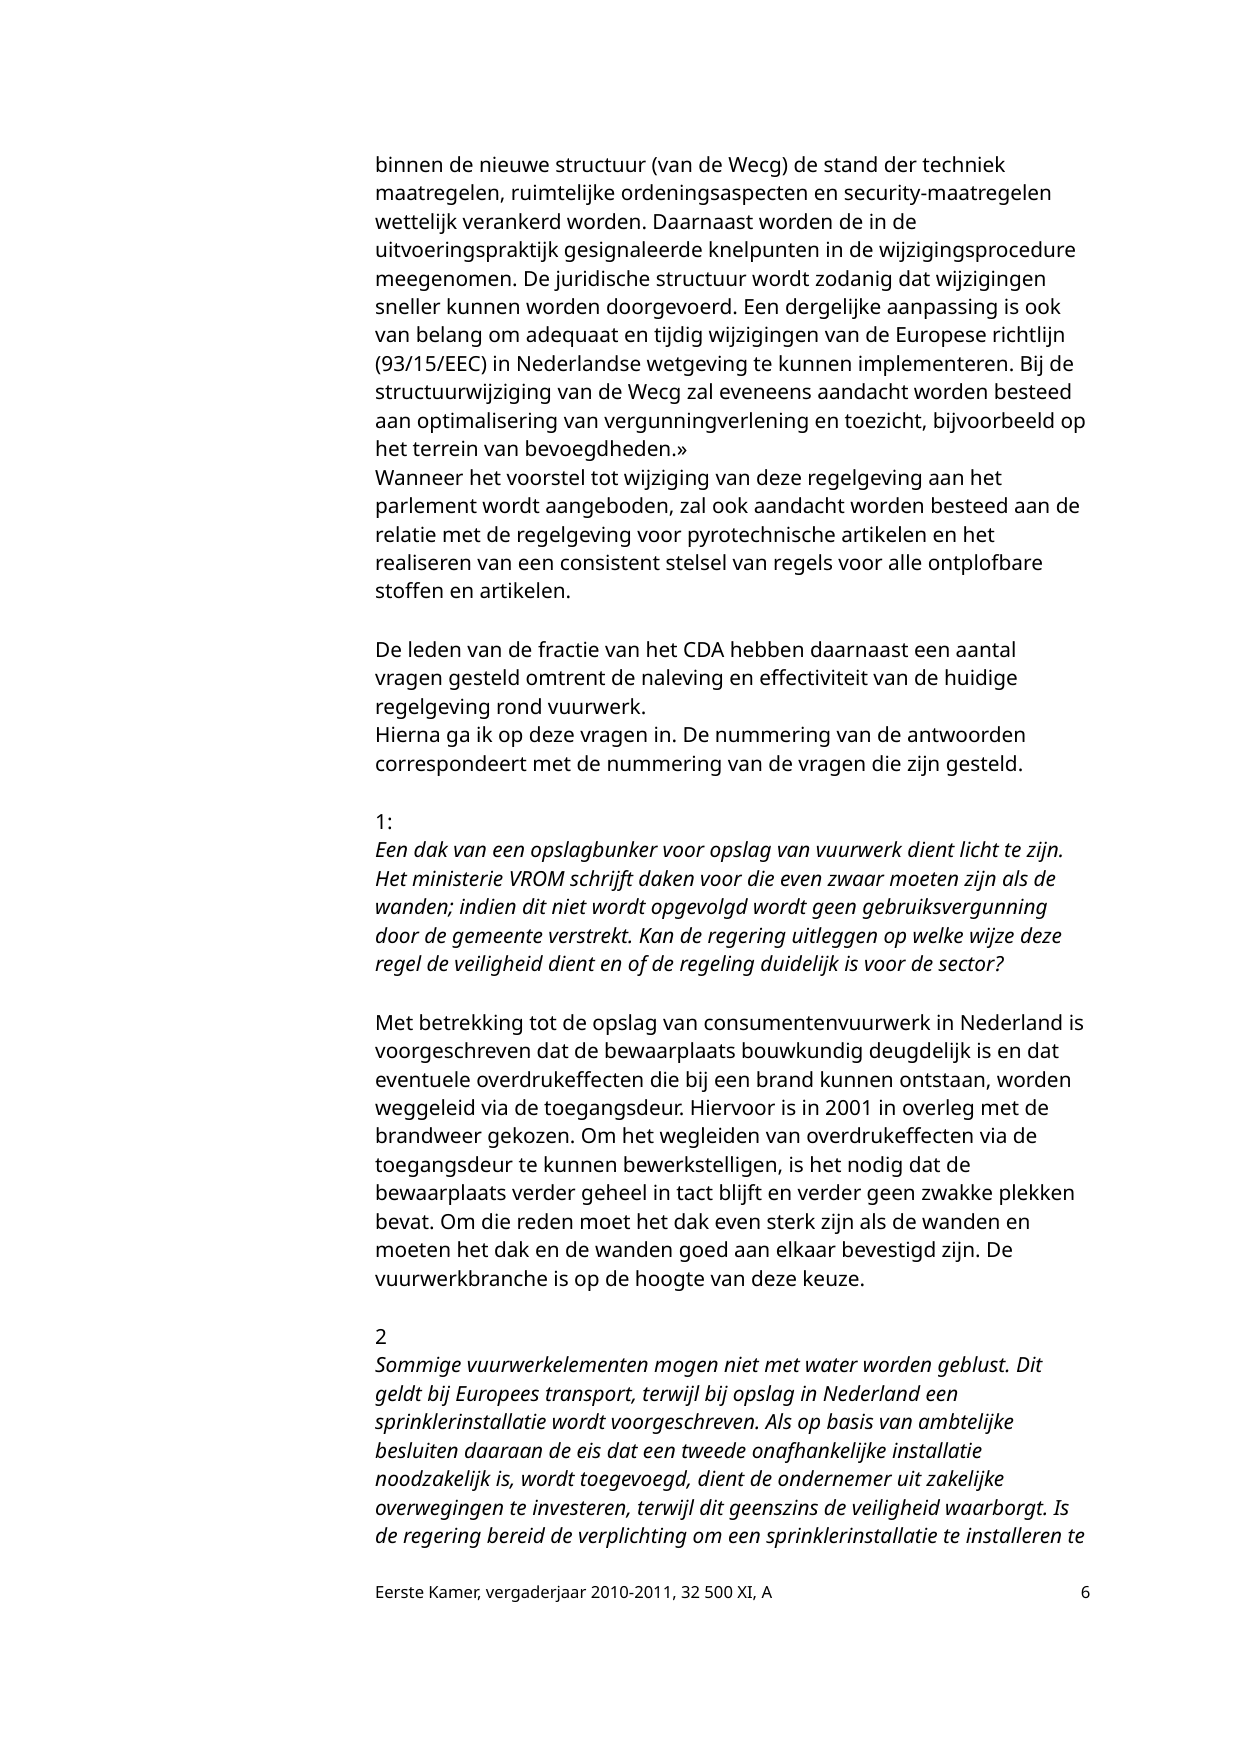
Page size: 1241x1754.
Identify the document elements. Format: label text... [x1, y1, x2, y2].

text Hierna ga ik op deze vragen in. De nummering van de antwoorden correspondeert met de nummering van de vragen die zijn gesteld. [375, 720, 1090, 777]
text Wanneer het voorstel tot wijziging van deze regelgeving aan het parlement wordt aangeboden, zal ook aandacht worden besteed aan de relatie met de regelgeving voor pyrotechnische artikelen en het realiseren van een consistent stelsel van regels voor alle ontplofbare stoffen en artikelen. [375, 463, 1090, 605]
text De leden van de fractie van het CDA hebben daarnaast een aantal vragen gesteld omtrent de naleving en effectiviteit van de huidige regelgeving rond vuurwerk. [375, 635, 1090, 720]
text binnen de nieuwe structuur (van de Wecg) de stand der techniek maatregelen, ruimtelijke ordeningsaspecten en security-maatregelen wettelijk verankerd worden. Daarnaast worden de in de uitvoeringspraktijk gesignaleerde knelpunten in de wijzigingsprocedure meegenomen. De juridische structuur wordt zodanig dat wijzigingen sneller kunnen worden doorgevoerd. Een dergelijke aanpassing is ook van belang om adequaat en tijdig wijzigingen van de Europese richtlijn (93/15/EEC) in Nederlandse wetgeving te kunnen implementeren. Bij de structuurwijziging van de Wecg zal eveneens aandacht worden besteed aan optimalisering van vergunningverlening en toezicht, bijvoorbeeld op het terrein van bevoegdheden.» [375, 150, 1090, 463]
text 1: [375, 807, 1090, 836]
text Sommige vuurwerkelementen mogen niet met water worden geblust. Dit geldt bij Europees transport, terwijl bij opslag in Nederland een sprinklerinstallatie wordt voorgeschreven. Als op basis van ambtelijke besluiten daaraan de eis dat een tweede onafhankelijke installatie noodzakelijk is, wordt toegevoegd, dient de ondernemer uit zakelijke overwegingen te investeren, terwijl dit geenszins de veiligheid waarborgt. Is de regering bereid de verplichting om een sprinklerinstallatie te installeren te [375, 1351, 1090, 1550]
text Met betrekking tot de opslag van consumentenvuurwerk in Nederland is voorgeschreven dat de bewaarplaats bouwkundig deugdelijk is en dat eventuele overdrukeffecten die bij een brand kunnen ontstaan, worden weggeleid via de toegangsdeur. Hiervoor is in 2001 in overleg met de brandweer gekozen. Om het wegleiden van overdrukeffecten via de toegangsdeur te kunnen bewerkstelligen, is het nodig dat de bewaarplaats verder geheel in tact blijft en verder geen zwakke plekken bevat. Om die reden moet het dak even sterk zijn als de wanden en moeten het dak en de wanden goed aan elkaar bevestigd zijn. De vuurwerkbranche is op de hoogte van deze keuze. [375, 1008, 1090, 1292]
text Een dak van een opslagbunker voor opslag van vuurwerk dient licht te zijn. Het ministerie VROM schrijft daken voor die even zwaar moeten zijn als de wanden; indien dit niet wordt opgevolgd wordt geen gebruiksvergunning door de gemeente verstrekt. Kan de regering uitleggen op welke wijze deze regel de veiligheid dient en of de regeling duidelijk is voor de sector? [375, 836, 1090, 978]
text 2 [375, 1322, 1090, 1351]
